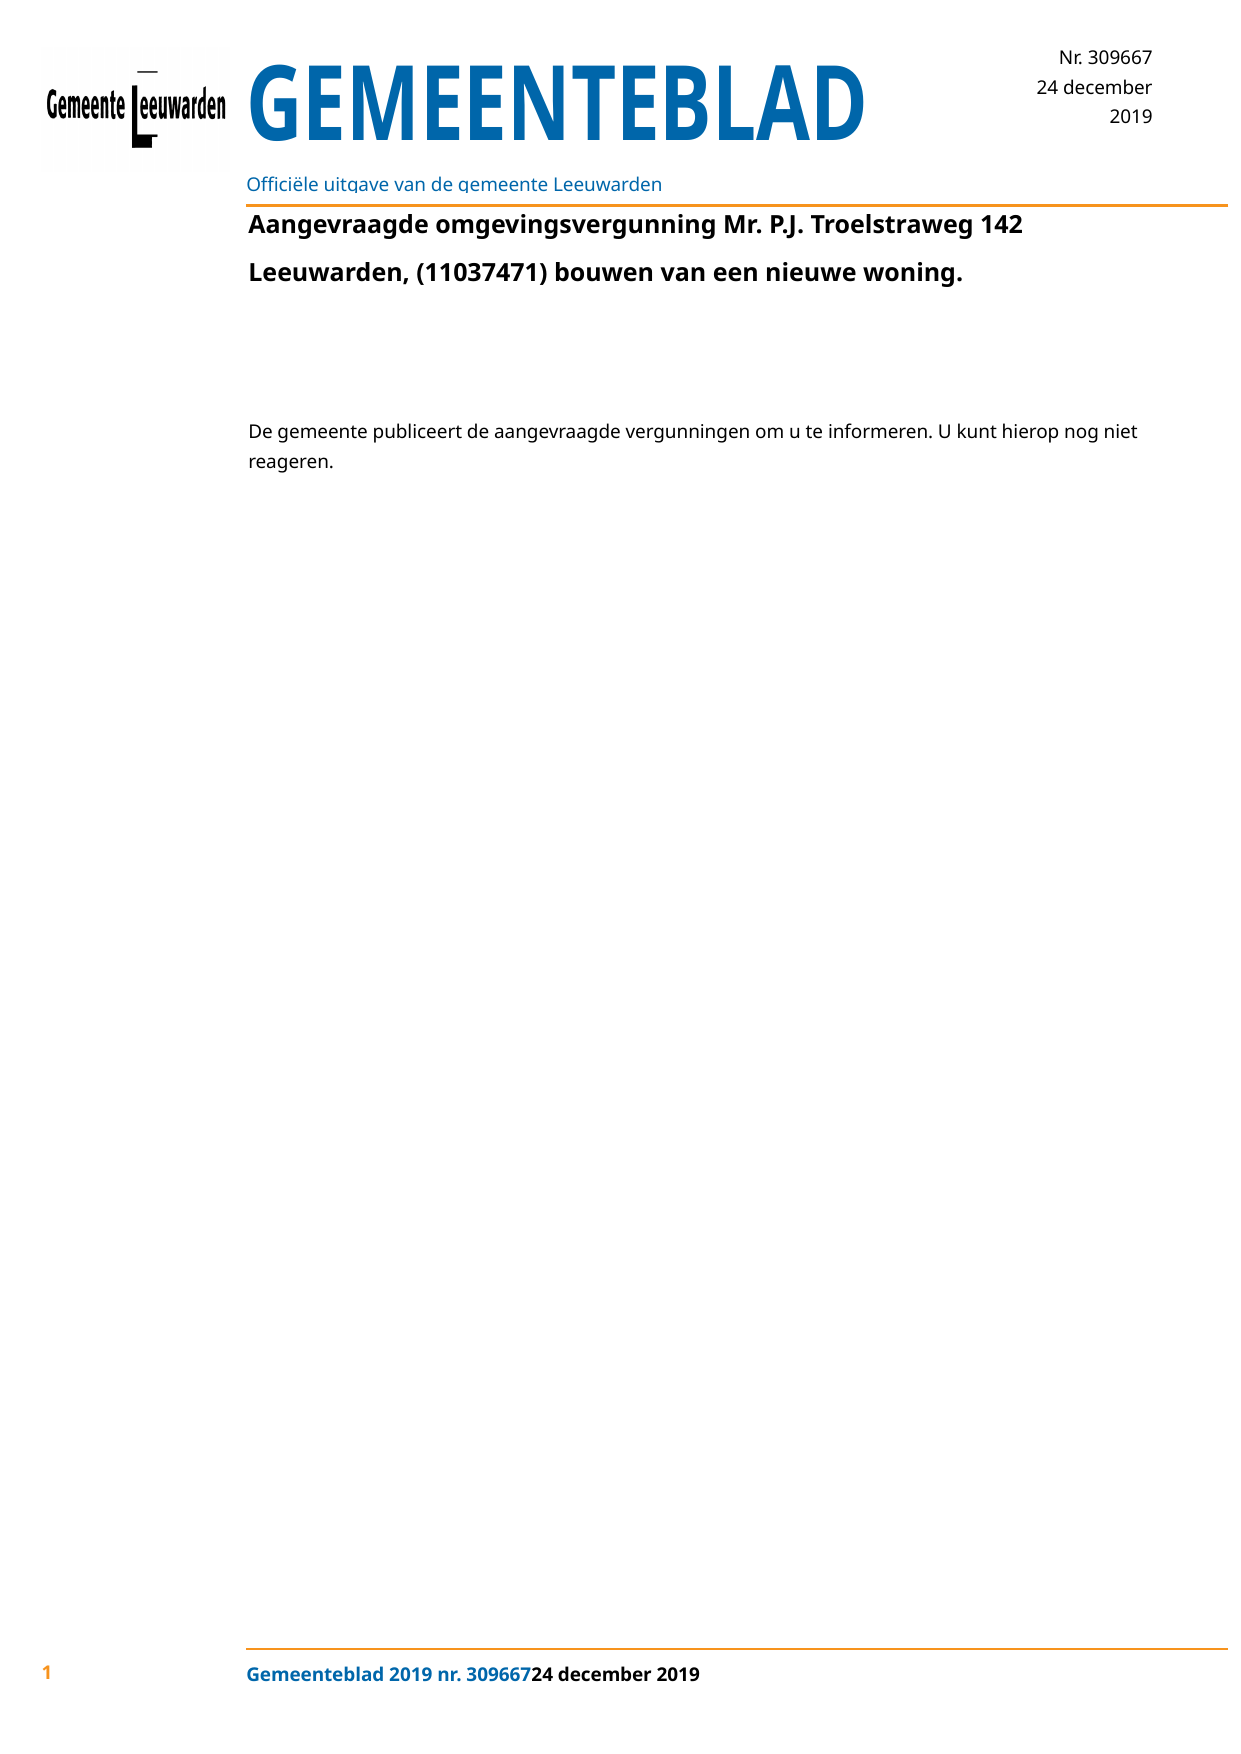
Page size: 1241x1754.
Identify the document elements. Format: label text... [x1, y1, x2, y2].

text De gemeente publiceert de aangevraagde vergunningen om u te informeren. U kunt hierop nog niet reageren. [248, 419, 1152, 474]
text Aangevraagde omgevingsvergunning Mr. P.J. Troelstraweg 142 Leeuwarden, (11037471) bouwen van een nieuwe woning. [248, 207, 1152, 288]
picture [41, 47, 231, 172]
